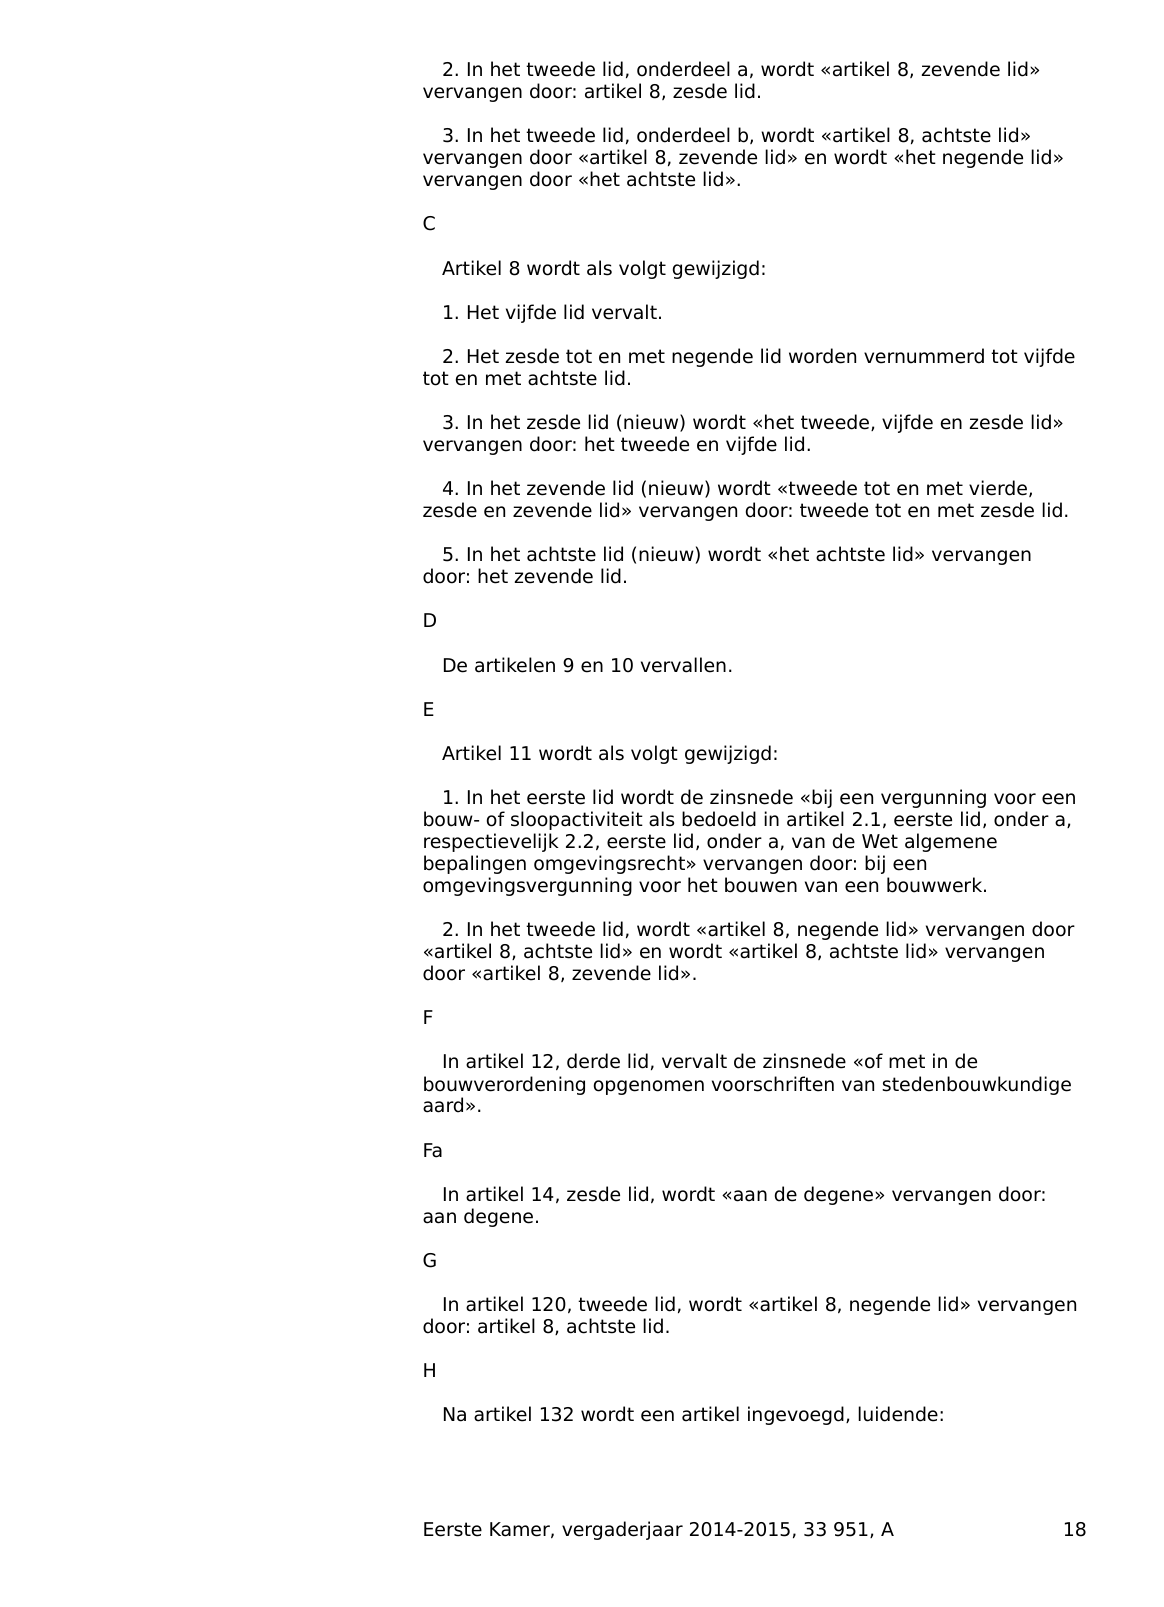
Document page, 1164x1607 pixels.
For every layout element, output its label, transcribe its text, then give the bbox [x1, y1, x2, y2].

text 2. Het zesde tot en met negende lid worden vernummerd tot vijfde tot en met achtste lid. [422, 346, 1087, 390]
text 1. In het eerste lid wordt de zinsnede «bij een vergunning voor een bouw- of sloopactiviteit als bedoeld in artikel 2.1, eerste lid, onder a, respectievelijk 2.2, eerste lid, onder a, van de Wet algemene bepalingen omgevingsrecht» vervangen door: bij een omgevingsvergunning voor het bouwen van een bouwwerk. [422, 787, 1087, 897]
text 1. Het vijfde lid vervalt. [422, 302, 1087, 324]
text 2. In het tweede lid, onderdeel a, wordt «artikel 8, zevende lid» vervangen door: artikel 8, zesde lid. [422, 59, 1087, 103]
text De artikelen 9 en 10 vervallen. [422, 654, 1087, 677]
text D [422, 610, 1087, 632]
text E [422, 699, 1087, 721]
text In artikel 120, tweede lid, wordt «artikel 8, negende lid» vervangen door: artikel 8, achtste lid. [422, 1294, 1087, 1338]
text Fa [422, 1139, 1087, 1162]
text 2. In het tweede lid, wordt «artikel 8, negende lid» vervangen door «artikel 8, achtste lid» en wordt «artikel 8, achtste lid» vervangen door «artikel 8, zevende lid». [422, 919, 1087, 985]
text 4. In het zevende lid (nieuw) wordt «tweede tot en met vierde, zesde en zevende lid» vervangen door: tweede tot en met zesde lid. [422, 478, 1087, 522]
text Na artikel 132 wordt een artikel ingevoegd, luidende: [422, 1404, 1087, 1426]
text 3. In het tweede lid, onderdeel b, wordt «artikel 8, achtste lid» vervangen door «artikel 8, zevende lid» en wordt «het negende lid» vervangen door «het achtste lid». [422, 125, 1087, 191]
text Artikel 8 wordt als volgt gewijzigd: [422, 257, 1087, 279]
text In artikel 12, derde lid, vervalt de zinsnede «of met in de bouwverordening opgenomen voorschriften van stedenbouwkundige aard». [422, 1051, 1087, 1117]
text 3. In het zesde lid (nieuw) wordt «het tweede, vijfde en zesde lid» vervangen door: het tweede en vijfde lid. [422, 412, 1087, 456]
text F [422, 1007, 1087, 1029]
text G [422, 1250, 1087, 1272]
text In artikel 14, zesde lid, wordt «aan de degene» vervangen door: aan degene. [422, 1184, 1087, 1228]
text C [422, 213, 1087, 235]
text H [422, 1360, 1087, 1382]
text Artikel 11 wordt als volgt gewijzigd: [422, 743, 1087, 765]
text 5. In het achtste lid (nieuw) wordt «het achtste lid» vervangen door: het zevende lid. [422, 544, 1087, 588]
